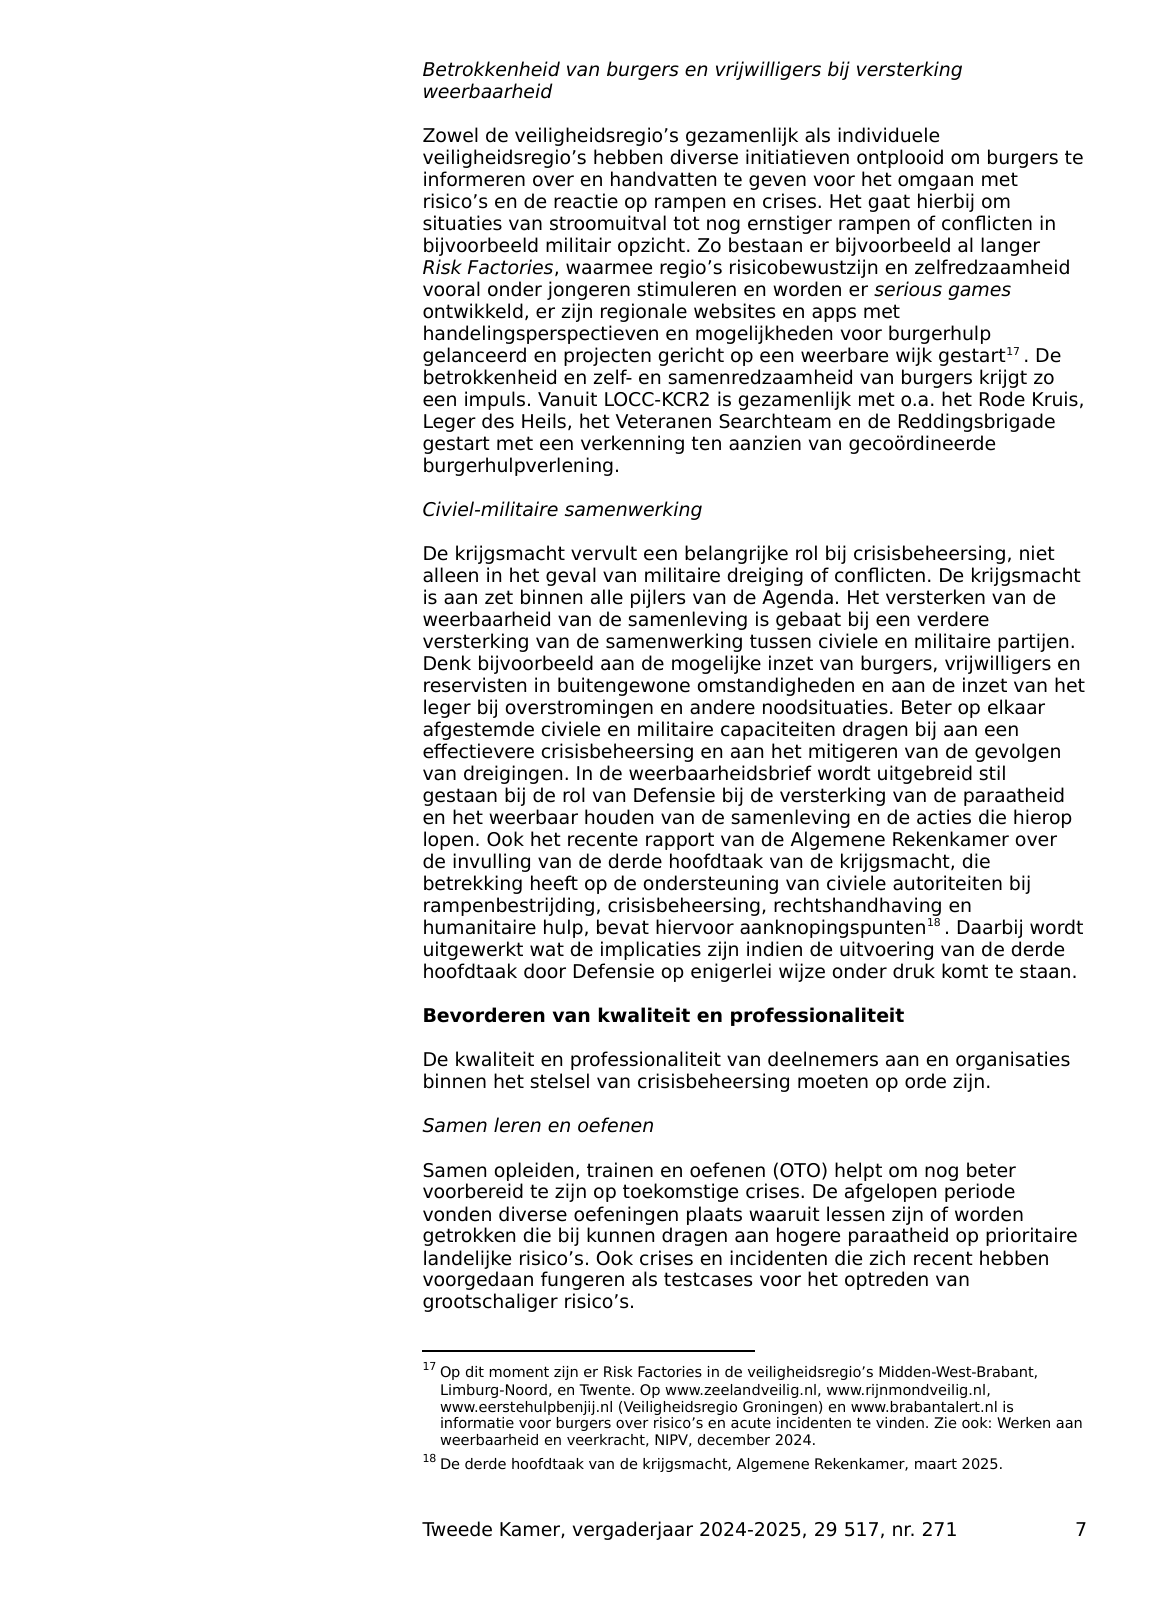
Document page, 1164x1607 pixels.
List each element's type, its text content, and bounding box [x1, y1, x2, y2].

subtitle Samen leren en oefenen [422, 1115, 1087, 1137]
text Op dit moment zijn er Risk Factories in de veiligheidsregio’s Midden-West-Brabant, Limburg-Noord, en Twente. Op www.zeelandveilig.nl, www.rijnmondveilig.nl, www.eerstehulpbenjij.nl (Veiligheidsregio Groningen) en www.brabantalert.nl is informatie voor burgers over risico’s en acute incidenten te vinden. Zie ook: Werken aan weerbaarheid en veerkracht, NIPV, december 2024. [422, 1360, 1087, 1449]
text De derde hoofdtaak van de krijgsmacht, Algemene Rekenkamer, maart 2025. [422, 1452, 1087, 1474]
text Samen opleiden, trainen en oefenen (OTO) helpt om nog beter voorbereid te zijn op toekomstige crises. De afgelopen periode vonden diverse oefeningen plaats waaruit lessen zijn of worden getrokken die bij kunnen dragen aan hogere paraatheid op prioritaire landelijke risico’s. Ook crises en incidenten die zich recent hebben voorgedaan fungeren als testcases voor het optreden van grootschaliger risico’s. [422, 1159, 1087, 1313]
text De kwaliteit en professionaliteit van deelnemers aan en organisaties binnen het stelsel van crisisbeheersing moeten op orde zijn. [422, 1049, 1087, 1093]
subtitle Bevorderen van kwaliteit en professionaliteit [422, 1005, 1087, 1027]
text Zowel de veiligheidsregio’s gezamenlijk als individuele veiligheidsregio’s hebben diverse initiatieven ontplooid om burgers te informeren over en handvatten te geven voor het omgaan met risico’s en de reactie op rampen en crises. Het gaat hierbij om situaties van stroomuitval tot nog ernstiger rampen of conflicten in bijvoorbeeld militair opzicht. Zo bestaan er bijvoorbeeld al langer Risk Factories, waarmee regio’s risicobewustzijn en zelfredzaamheid vooral onder jongeren stimuleren en worden er serious games ontwikkeld, er zijn regionale websites en apps met handelingsperspectieven en mogelijkheden voor burgerhulp gelanceerd en projecten gericht op een weerbare wijk gestart. De betrokkenheid en zelf- en samenredzaamheid van burgers krijgt zo een impuls. Vanuit LOCC-KCR2 is gezamenlijk met o.a. het Rode Kruis, Leger des Heils, het Veteranen Searchteam en de Reddingsbrigade gestart met een verkenning ten aanzien van gecoördineerde burgerhulpverlening. [422, 125, 1087, 477]
text De krijgsmacht vervult een belangrijke rol bij crisisbeheersing, niet alleen in het geval van militaire dreiging of conflicten. De krijgsmacht is aan zet binnen alle pijlers van de Agenda. Het versterken van de weerbaarheid van de samenleving is gebaat bij een verdere versterking van de samenwerking tussen civiele en militaire partijen. Denk bijvoorbeeld aan de mogelijke inzet van burgers, vrijwilligers en reservisten in buitengewone omstandigheden en aan de inzet van het leger bij overstromingen en andere noodsituaties. Beter op elkaar afgestemde civiele en militaire capaciteiten dragen bij aan een effectievere crisisbeheersing en aan het mitigeren van de gevolgen van dreigingen. In de weerbaarheidsbrief wordt uitgebreid stil gestaan bij de rol van Defensie bij de versterking van de paraatheid en het weerbaar houden van de samenleving en de acties die hierop lopen. Ook het recente rapport van de Algemene Rekenkamer over de invulling van de derde hoofdtaak van de krijgsmacht, die betrekking heeft op de ondersteuning van civiele autoriteiten bij rampenbestrijding, crisisbeheersing, rechtshandhaving en humanitaire hulp, bevat hiervoor aanknopingspunten. Daarbij wordt uitgewerkt wat de implicaties zijn indien de uitvoering van de derde hoofdtaak door Defensie op enigerlei wijze onder druk komt te staan. [422, 543, 1087, 983]
subtitle Civiel-militaire samenwerking [422, 499, 1087, 521]
subtitle Betrokkenheid van burgers en vrijwilligers bij versterking weerbaarheid [422, 59, 1087, 103]
